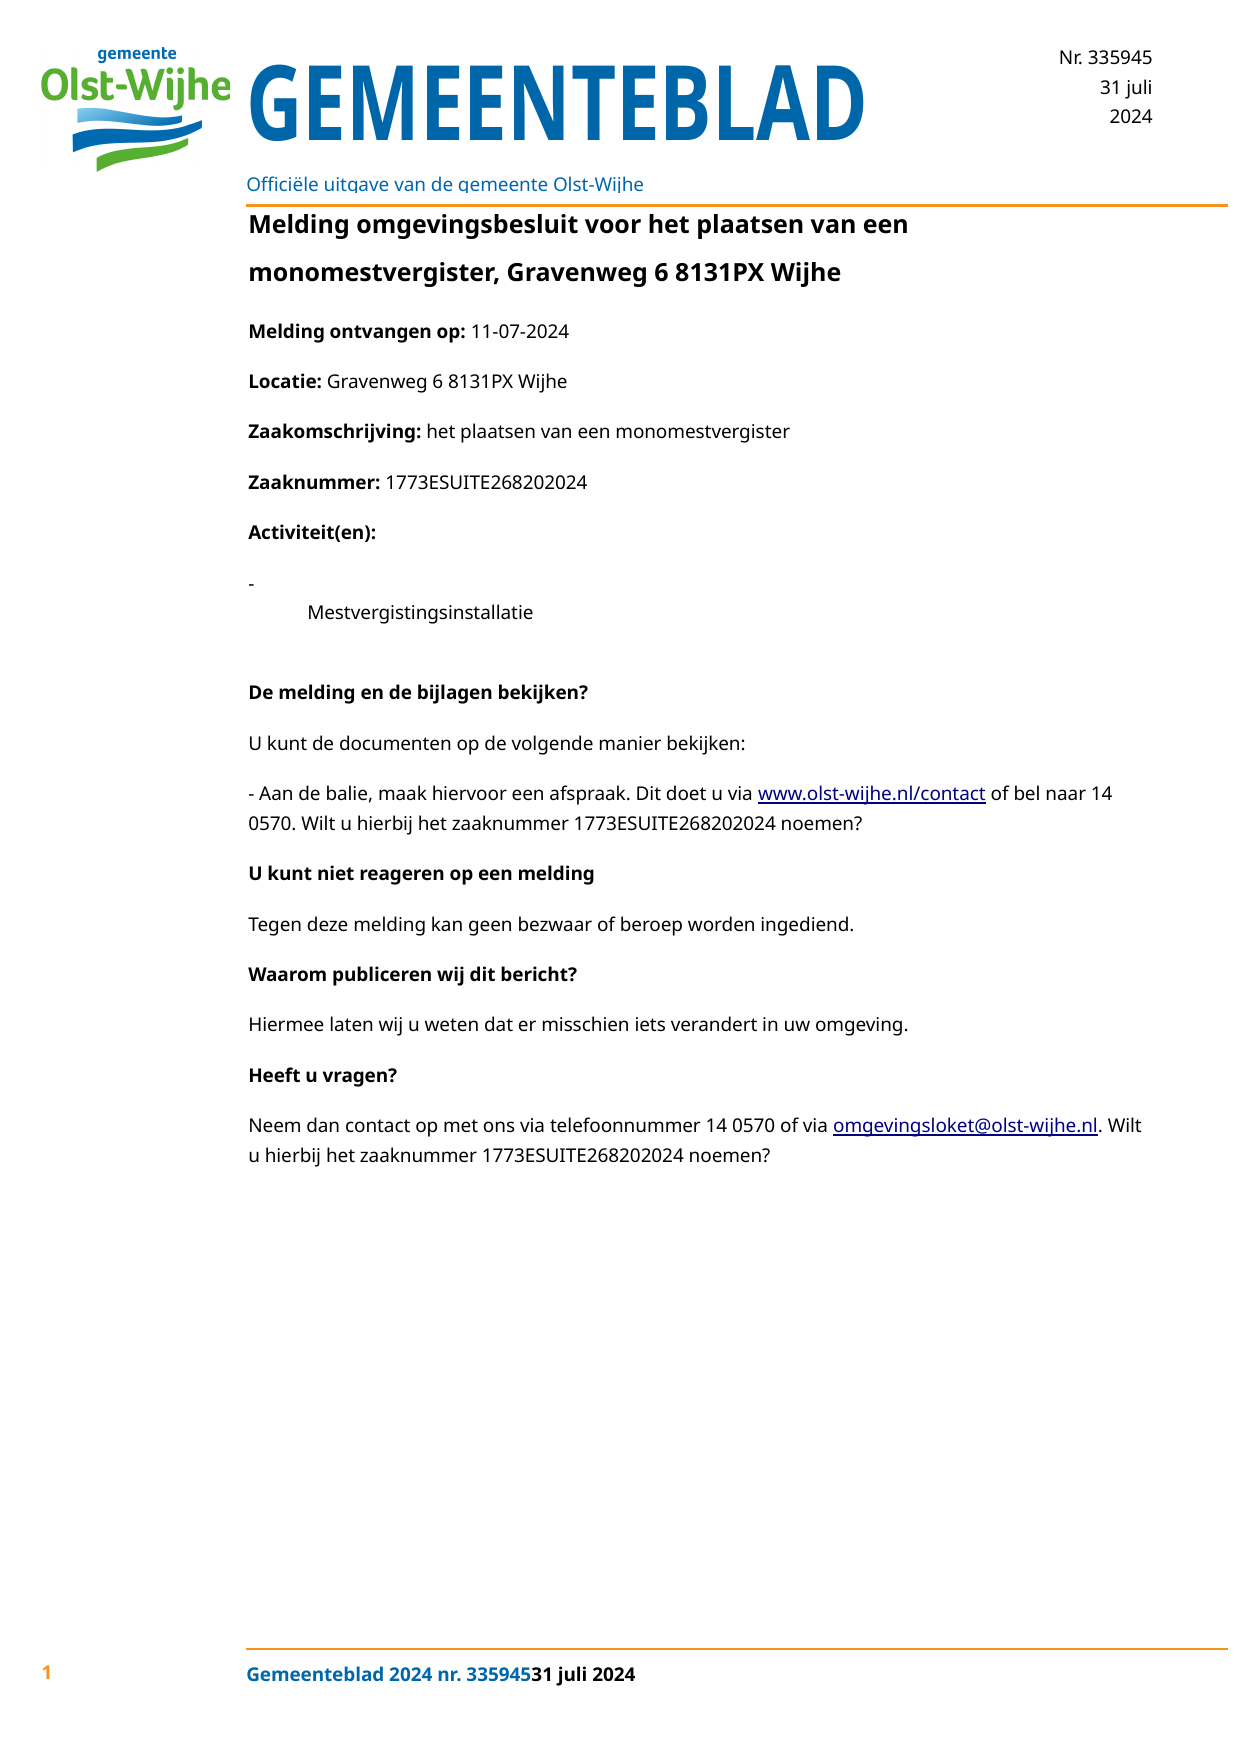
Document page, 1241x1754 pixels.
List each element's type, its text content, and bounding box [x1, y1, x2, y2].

list Mestvergistingsinstallatie [248, 599, 1152, 625]
text Melding omgevingsbesluit voor het plaatsen van een monomestvergister, Gravenweg 6 8131PX Wijhe [248, 207, 1152, 288]
text Melding ontvangen op: 11-07-2024 [248, 318, 1152, 344]
text Locatie: Gravenweg 6 8131PX Wijhe [248, 368, 1152, 394]
text Activiteit(en): [248, 519, 1152, 545]
text Neem dan contact op met ons via telefoonnummer 14 0570 of via omgevingsloket@olst-wijhe.nl. Wilt u hierbij het zaaknummer 1773ESUITE268202024 noemen? [248, 1112, 1152, 1168]
text - Aan de balie, maak hiervoor een afspraak. Dit doet u via www.olst-wijhe.nl/contact of bel naar 14 0570. Wilt u hierbij het zaaknummer 1773ESUITE268202024 noemen? [248, 780, 1152, 836]
text Hiermee laten wij u weten dat er misschien iets verandert in uw omgeving. [248, 1012, 1152, 1037]
text U kunt de documenten op de volgende manier bekijken: [248, 730, 1152, 756]
text Zaaknummer: 1773ESUITE268202024 [248, 469, 1152, 495]
text Tegen deze melding kan geen bezwaar of beroep worden ingediend. [248, 911, 1152, 937]
text De melding en de bijlagen bekijken? [248, 679, 1152, 705]
text Waarom publiceren wij dit bericht? [248, 961, 1152, 987]
text Heeft u vragen? [248, 1062, 1152, 1088]
picture [41, 47, 231, 172]
text Zaakomschrijving: het plaatsen van een monomestvergister [248, 419, 1152, 444]
text U kunt niet reageren op een melding [248, 860, 1152, 886]
